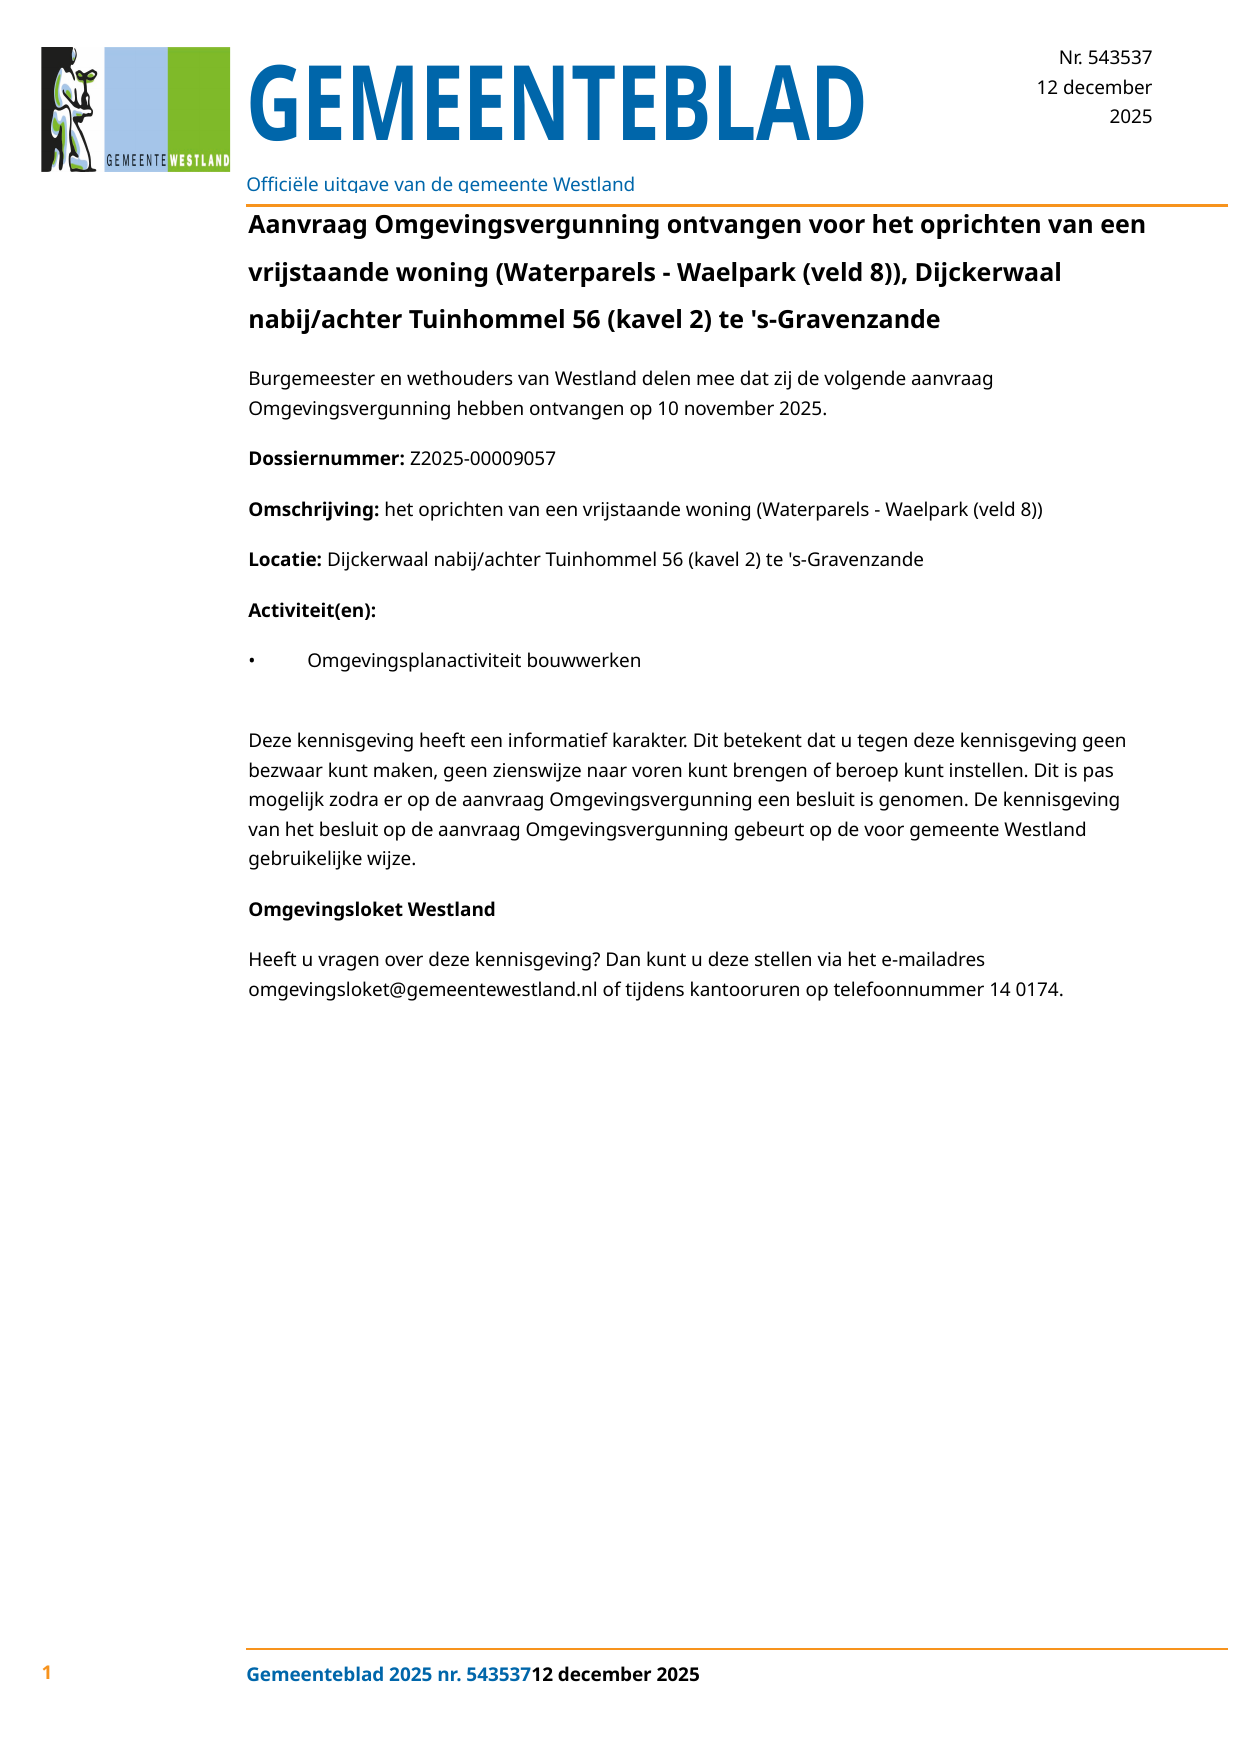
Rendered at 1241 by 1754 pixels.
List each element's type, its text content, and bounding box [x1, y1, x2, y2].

text Dossiernummer: Z2025-00009057 [248, 446, 1152, 471]
list Omgevingsplanactiviteit bouwwerken [248, 647, 1152, 673]
text Omschrijving: het oprichten van een vrijstaande woning (Waterparels - Waelpark (veld 8)) [248, 496, 1152, 522]
text Burgemeester en wethouders van Westland delen mee dat zij de volgende aanvraag Omgevingsvergunning hebben ontvangen op 10 november 2025. [248, 366, 1152, 421]
text Omgevingsloket Westland [248, 896, 1152, 922]
text Heeft u vragen over deze kennisgeving? Dan kunt u deze stellen via het e-mailadres omgevingsloket@gemeentewestland.nl of tijdens kantooruren op telefoonnummer 14 0174. [248, 946, 1152, 1002]
picture [41, 47, 231, 172]
text Locatie: Dijckerwaal nabij/achter Tuinhommel 56 (kavel 2) te 's-Gravenzande [248, 546, 1152, 572]
text Activiteit(en): [248, 597, 1152, 622]
text Aanvraag Omgevingsvergunning ontvangen voor het oprichten van een vrijstaande woning (Waterparels - Waelpark (veld 8)), Dijckerwaal nabij/achter Tuinhommel 56 (kavel 2) te 's-Gravenzande [248, 207, 1152, 336]
text Deze kennisgeving heeft een informatief karakter. Dit betekent dat u tegen deze kennisgeving geen bezwaar kunt maken, geen zienswijze naar voren kunt brengen of beroep kunt instellen. Dit is pas mogelijk zodra er op de aanvraag Omgevingsvergunning een besluit is genomen. De kennisgeving van het besluit op de aanvraag Omgevingsvergunning gebeurt op de voor gemeente Westland gebruikelijke wijze. [248, 727, 1152, 871]
